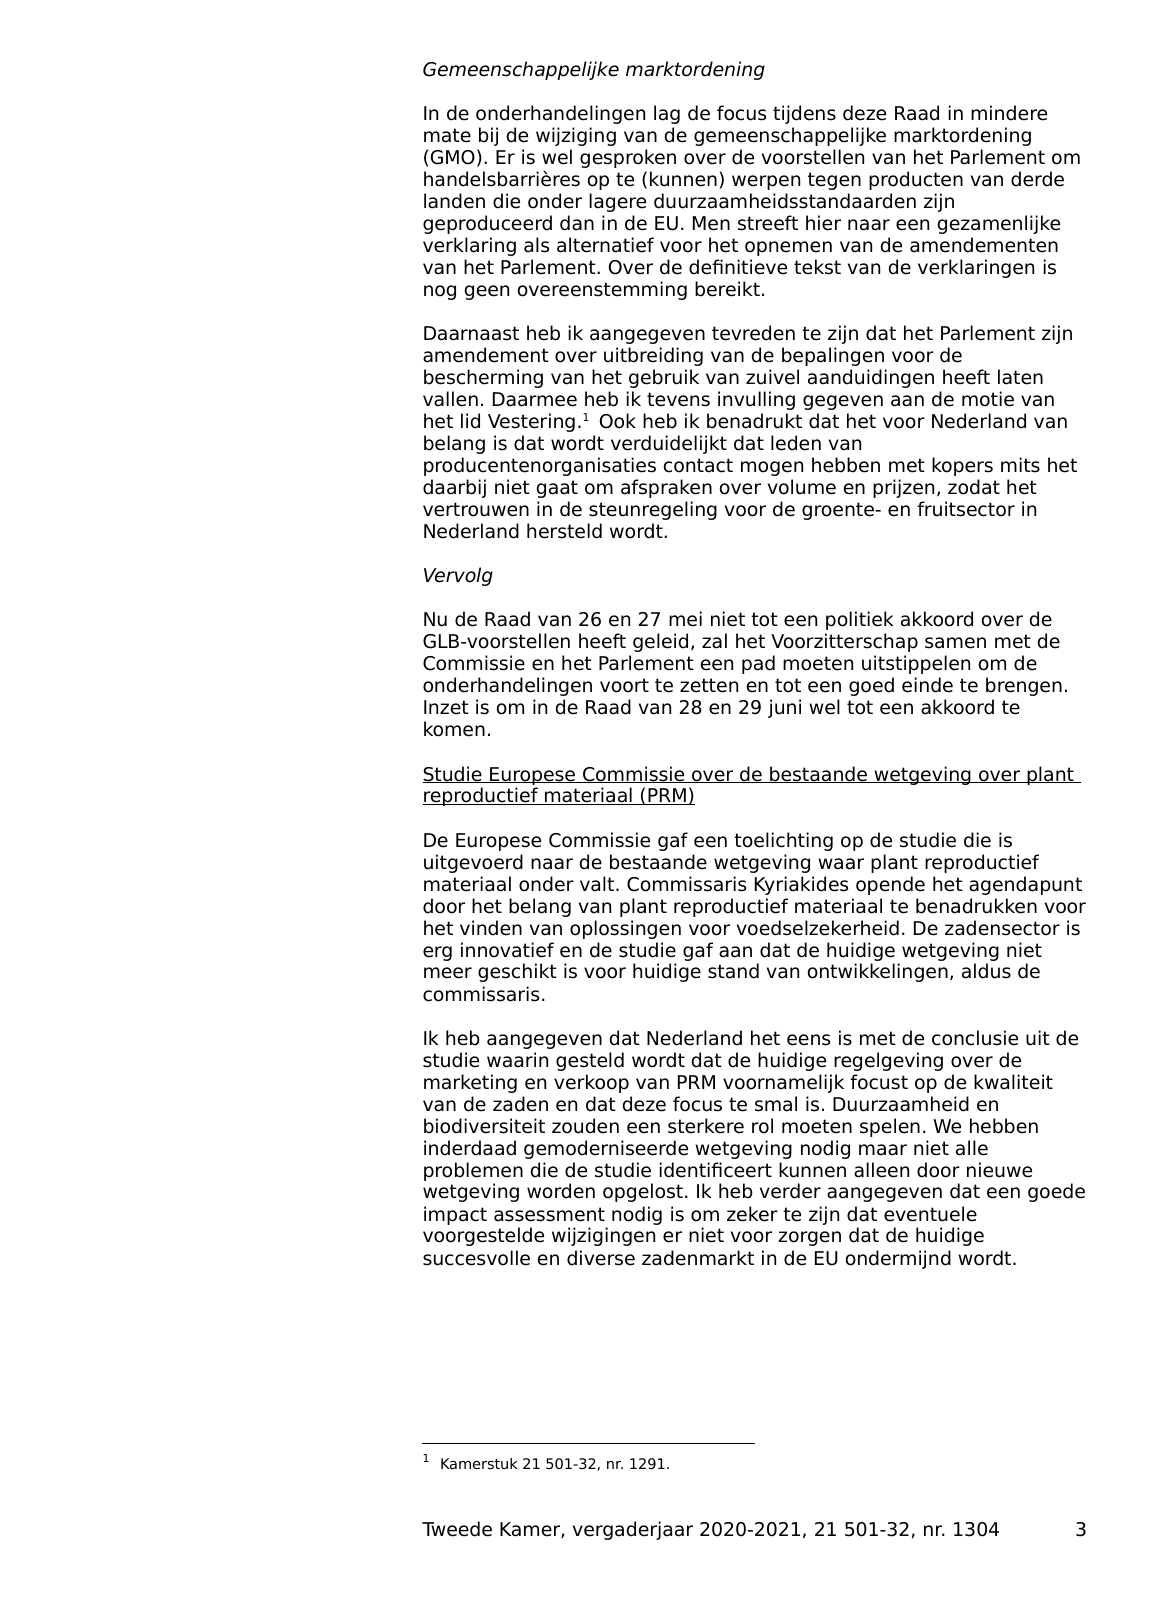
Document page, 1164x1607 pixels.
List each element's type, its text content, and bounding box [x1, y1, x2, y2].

text Nu de Raad van 26 en 27 mei niet tot een politiek akkoord over de GLB-voorstellen heeft geleid, zal het Voorzitterschap samen met de Commissie en het Parlement een pad moeten uitstippelen om de onderhandelingen voort te zetten en tot een goed einde te brengen. Inzet is om in de Raad van 28 en 29 juni wel tot een akkoord te komen. [422, 609, 1087, 741]
subtitle Vervolg [422, 565, 1087, 587]
subtitle Gemeenschappelijke marktordening [422, 59, 1087, 81]
subtitle Studie Europese Commissie over de bestaande wetgeving over plant reproductief materiaal (PRM) [422, 763, 1087, 807]
text De Europese Commissie gaf een toelichting op de studie die is uitgevoerd naar de bestaande wetgeving waar plant reproductief materiaal onder valt. Commissaris Kyriakides opende het agendapunt door het belang van plant reproductief materiaal te benadrukken voor het vinden van oplossingen voor voedselzekerheid. De zadensector is erg innovatief en de studie gaf aan dat de huidige wetgeving niet meer geschikt is voor huidige stand van ontwikkelingen, aldus de commissaris. [422, 829, 1087, 1005]
text In de onderhandelingen lag de focus tijdens deze Raad in mindere mate bij de wijziging van de gemeenschappelijke marktordening (GMO). Er is wel gesproken over de voorstellen van het Parlement om handelsbarrières op te (kunnen) werpen tegen producten van derde landen die onder lagere duurzaamheidsstandaarden zijn geproduceerd dan in de EU. Men streeft hier naar een gezamenlijke verklaring als alternatief voor het opnemen van de amendementen van het Parlement. Over de definitieve tekst van de verklaringen is nog geen overeenstemming bereikt. [422, 103, 1087, 301]
text Kamerstuk 21 501-32, nr. 1291. [422, 1452, 1087, 1474]
text Daarnaast heb ik aangegeven tevreden te zijn dat het Parlement zijn amendement over uitbreiding van de bepalingen voor de bescherming van het gebruik van zuivel aanduidingen heeft laten vallen. Daarmee heb ik tevens invulling gegeven aan de motie van het lid Vestering. Ook heb ik benadrukt dat het voor Nederland van belang is dat wordt verduidelijkt dat leden van producentenorganisaties contact mogen hebben met kopers mits het daarbij niet gaat om afspraken over volume en prijzen, zodat het vertrouwen in de steunregeling voor de groente- en fruitsector in Nederland hersteld wordt. [422, 323, 1087, 543]
text Ik heb aangegeven dat Nederland het eens is met de conclusie uit de studie waarin gesteld wordt dat de huidige regelgeving over de marketing en verkoop van PRM voornamelijk focust op de kwaliteit van de zaden en dat deze focus te smal is. Duurzaamheid en biodiversiteit zouden een sterkere rol moeten spelen. We hebben inderdaad gemoderniseerde wetgeving nodig maar niet alle problemen die de studie identificeert kunnen alleen door nieuwe wetgeving worden opgelost. Ik heb verder aangegeven dat een goede impact assessment nodig is om zeker te zijn dat eventuele voorgestelde wijzigingen er niet voor zorgen dat de huidige succesvolle en diverse zadenmarkt in de EU ondermijnd wordt. [422, 1028, 1087, 1269]
